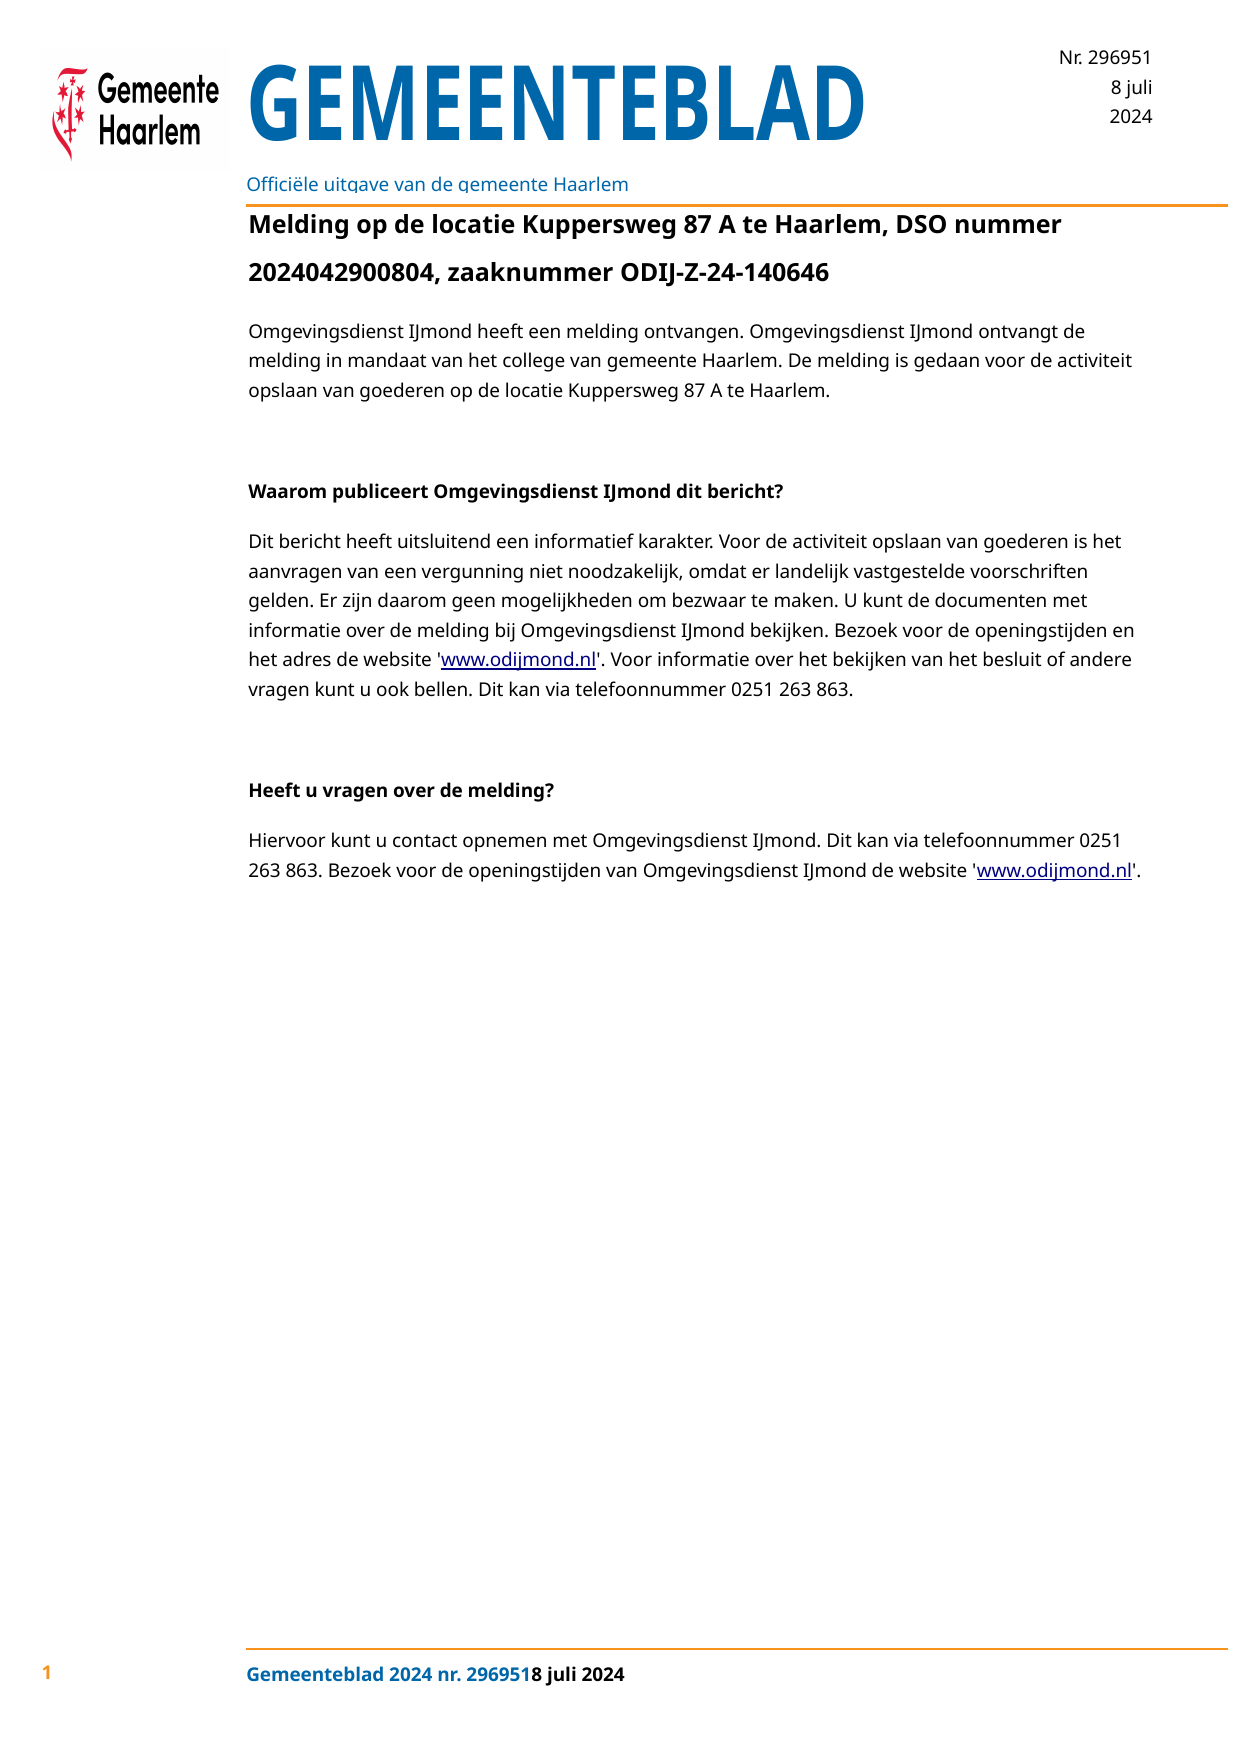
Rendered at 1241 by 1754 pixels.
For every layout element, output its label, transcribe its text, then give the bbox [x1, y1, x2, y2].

text Waarom publiceert Omgevingsdienst IJmond dit bericht? [248, 478, 1152, 504]
text Heeft u vragen over de melding? [248, 777, 1152, 803]
text Omgevingsdienst IJmond heeft een melding ontvangen. Omgevingsdienst IJmond ontvangt de melding in mandaat van het college van gemeente Haarlem. De melding is gedaan voor de activiteit opslaan van goederen op de locatie Kuppersweg 87 A te Haarlem. [248, 318, 1152, 403]
text Melding op de locatie Kuppersweg 87 A te Haarlem, DSO nummer 2024042900804, zaaknummer ODIJ-Z-24-140646 [248, 207, 1152, 288]
picture [41, 47, 231, 172]
text Dit bericht heeft uitsluitend een informatief karakter. Voor de activiteit opslaan van goederen is het aanvragen van een vergunning niet noodzakelijk, omdat er landelijk vastgestelde voorschriften gelden. Er zijn daarom geen mogelijkheden om bezwaar te maken. U kunt de documenten met informatie over de melding bij Omgevingsdienst IJmond bekijken. Bezoek voor de openingstijden en het adres de website 'www.odijmond.nl'. Voor informatie over het bekijken van het besluit of andere vragen kunt u ook bellen. Dit kan via telefoonnummer 0251 263 863. [248, 528, 1152, 702]
text Hiervoor kunt u contact opnemen met Omgevingsdienst IJmond. Dit kan via telefoonnummer 0251 263 863. Bezoek voor de openingstijden van Omgevingsdienst IJmond de website 'www.odijmond.nl'. [248, 827, 1152, 883]
